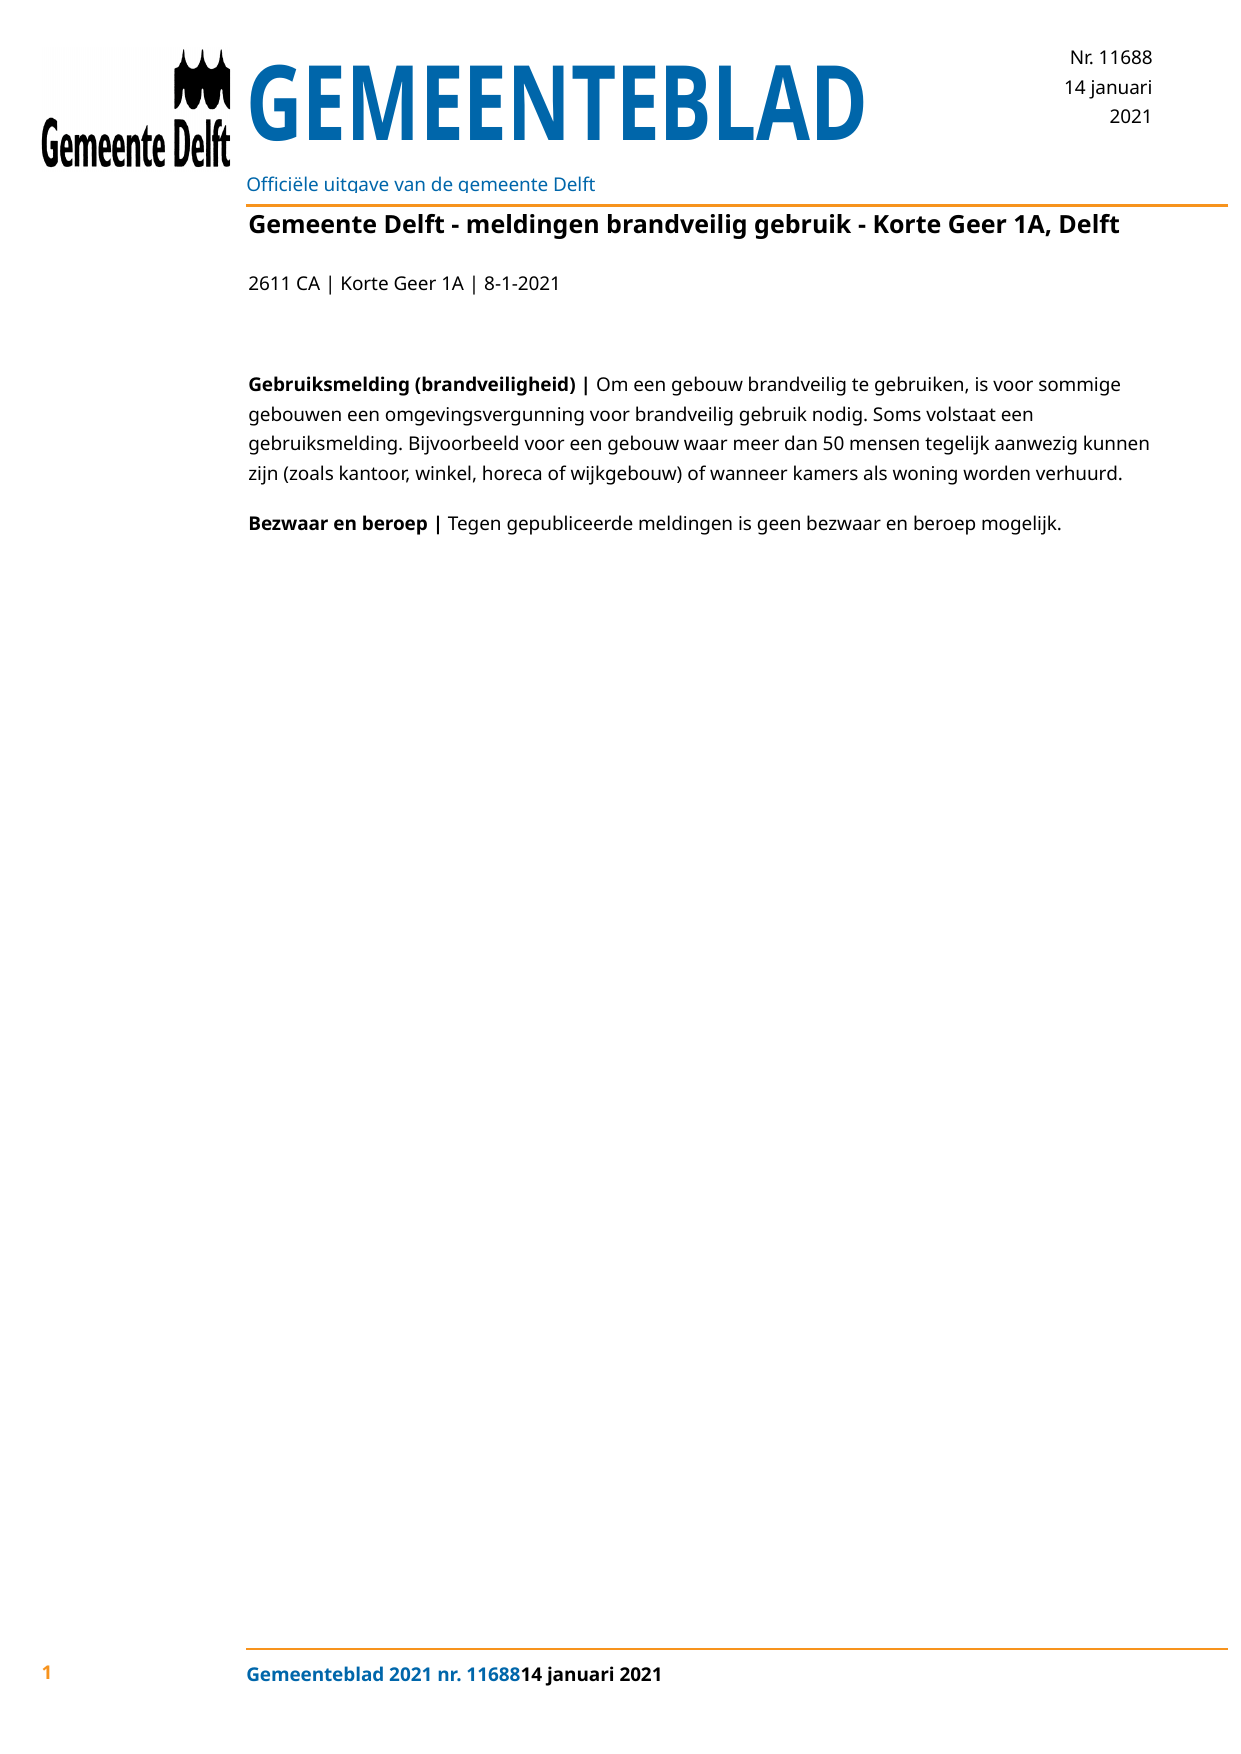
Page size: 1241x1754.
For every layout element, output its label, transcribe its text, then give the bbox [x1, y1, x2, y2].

text Gebruiksmelding (brandveiligheid) | Om een gebouw brandveilig te gebruiken, is voor sommige gebouwen een omgevingsvergunning voor brandveilig gebruik nodig. Soms volstaat een gebruiksmelding. Bijvoorbeeld voor een gebouw waar meer dan 50 mensen tegelijk aanwezig kunnen zijn (zoals kantoor, winkel, horeca of wijkgebouw) of wanneer kamers als woning worden verhuurd. [248, 371, 1152, 486]
text Bezwaar en beroep | Tegen gepubliceerde meldingen is geen bezwaar en beroep mogelijk. [248, 510, 1152, 536]
text 2611 CA | Korte Geer 1A | 8-1-2021 [248, 270, 1152, 296]
text Gemeente Delft - meldingen brandveilig gebruik - Korte Geer 1A, Delft [248, 207, 1152, 241]
picture [41, 47, 231, 172]
